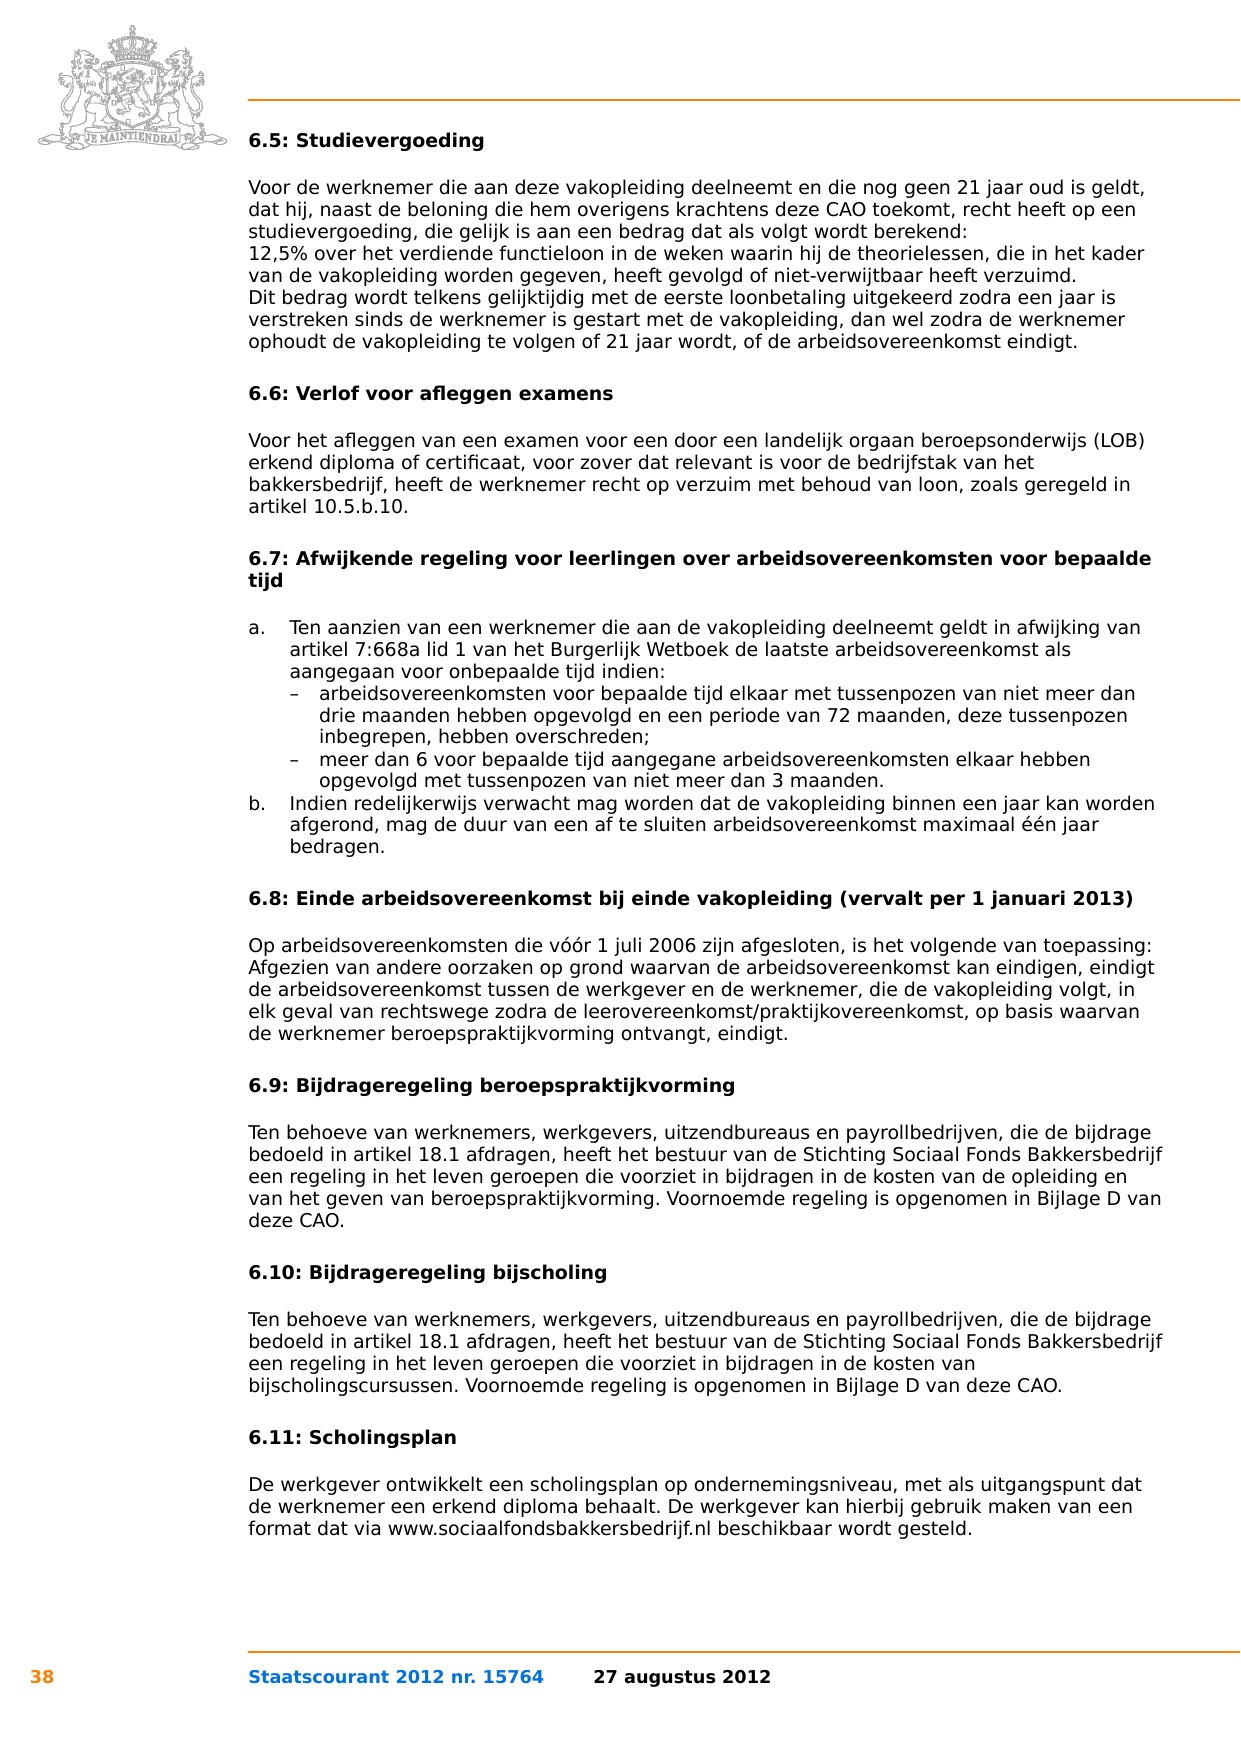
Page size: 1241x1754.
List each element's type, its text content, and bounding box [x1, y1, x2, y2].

subtitle 6.5: Studievergoeding [248, 130, 1163, 152]
text Op arbeidsovereenkomsten die vóór 1 juli 2006 zijn afgesloten, is het volgende van toepassing: [248, 935, 1163, 957]
subtitle 6.6: Verlof voor afleggen examens [248, 383, 1163, 405]
subtitle 6.9: Bijdrageregeling beroepspraktijkvorming [248, 1075, 1163, 1097]
text Voor de werknemer die aan deze vakopleiding deelneemt en die nog geen 21 jaar oud is geldt, dat hij, naast de beloning die hem overigens krachtens deze CAO toekomt, recht heeft op een studievergoeding, die gelijk is aan een bedrag dat als volgt wordt berekend: [248, 177, 1163, 243]
text b. Indien redelijkerwijs verwacht mag worden dat de vakopleiding binnen een jaar kan worden afgerond, mag de duur van een af te sluiten arbeidsovereenkomst maximaal één jaar bedragen. [248, 792, 1163, 858]
text – meer dan 6 voor bepaalde tijd aangegane arbeidsovereenkomsten elkaar hebben opgevolgd met tussenpozen van niet meer dan 3 maanden. [289, 748, 1163, 792]
subtitle 6.10: Bijdrageregeling bijscholing [248, 1262, 1163, 1284]
subtitle 6.8: Einde arbeidsovereenkomst bij einde vakopleiding (vervalt per 1 januari 2013) [248, 888, 1163, 910]
picture [38, 25, 227, 150]
text Voor het afleggen van een examen voor een door een landelijk orgaan beroepsonderwijs (LOB) erkend diploma of certificaat, voor zover dat relevant is voor de bedrijfstak van het bakkersbedrijf, heeft de werknemer recht op verzuim met behoud van loon, zoals geregeld in artikel 10.5.b.10. [248, 430, 1163, 518]
text De werkgever ontwikkelt een scholingsplan op ondernemingsniveau, met als uitgangspunt dat de werknemer een erkend diploma behaalt. De werkgever kan hierbij gebruik maken van een format dat via www.sociaalfondsbakkersbedrijf.nl beschikbaar wordt gesteld. [248, 1474, 1163, 1540]
subtitle 6.11: Scholingsplan [248, 1427, 1163, 1449]
text Dit bedrag wordt telkens gelijktijdig met de eerste loonbetaling uitgekeerd zodra een jaar is verstreken sinds de werknemer is gestart met de vakopleiding, dan wel zodra de werknemer ophoudt de vakopleiding te volgen of 21 jaar wordt, of de arbeidsovereenkomst eindigt. [248, 287, 1163, 353]
text Ten behoeve van werknemers, werkgevers, uitzendbureaus en payrollbedrijven, die de bijdrage bedoeld in artikel 18.1 afdragen, heeft het bestuur van de Stichting Sociaal Fonds Bakkersbedrijf een regeling in het leven geroepen die voorziet in bijdragen in de kosten van de opleiding en van het geven van beroepspraktijkvorming. Voornoemde regeling is opgenomen in Bijlage D van deze CAO. [248, 1122, 1163, 1232]
subtitle 6.7: Afwijkende regeling voor leerlingen over arbeidsovereenkomsten voor bepaalde tijd [248, 548, 1163, 592]
text a. Ten aanzien van een werknemer die aan de vakopleiding deelneemt geldt in afwijking van artikel 7:668a lid 1 van het Burgerlijk Wetboek de laatste arbeidsovereenkomst als aangegaan voor onbepaalde tijd indien: [248, 617, 1163, 682]
text 12,5% over het verdiende functieloon in de weken waarin hij de theorielessen, die in het kader van de vakopleiding worden gegeven, heeft gevolgd of niet-verwijtbaar heeft verzuimd. [248, 243, 1163, 287]
text Afgezien van andere oorzaken op grond waarvan de arbeidsovereenkomst kan eindigen, eindigt de arbeidsovereenkomst tussen de werkgever en de werknemer, die de vakopleiding volgt, in elk geval van rechtswege zodra de leerovereenkomst/praktijkovereenkomst, op basis waarvan de werknemer beroepspraktijkvorming ontvangt, eindigt. [248, 957, 1163, 1045]
text Ten behoeve van werknemers, werkgevers, uitzendbureaus en payrollbedrijven, die de bijdrage bedoeld in artikel 18.1 afdragen, heeft het bestuur van de Stichting Sociaal Fonds Bakkersbedrijf een regeling in het leven geroepen die voorziet in bijdragen in de kosten van bijscholingscursussen. Voornoemde regeling is opgenomen in Bijlage D van deze CAO. [248, 1309, 1163, 1397]
text – arbeidsovereenkomsten voor bepaalde tijd elkaar met tussenpozen van niet meer dan drie maanden hebben opgevolgd en een periode van 72 maanden, deze tussenpozen inbegrepen, hebben overschreden; [289, 682, 1163, 748]
